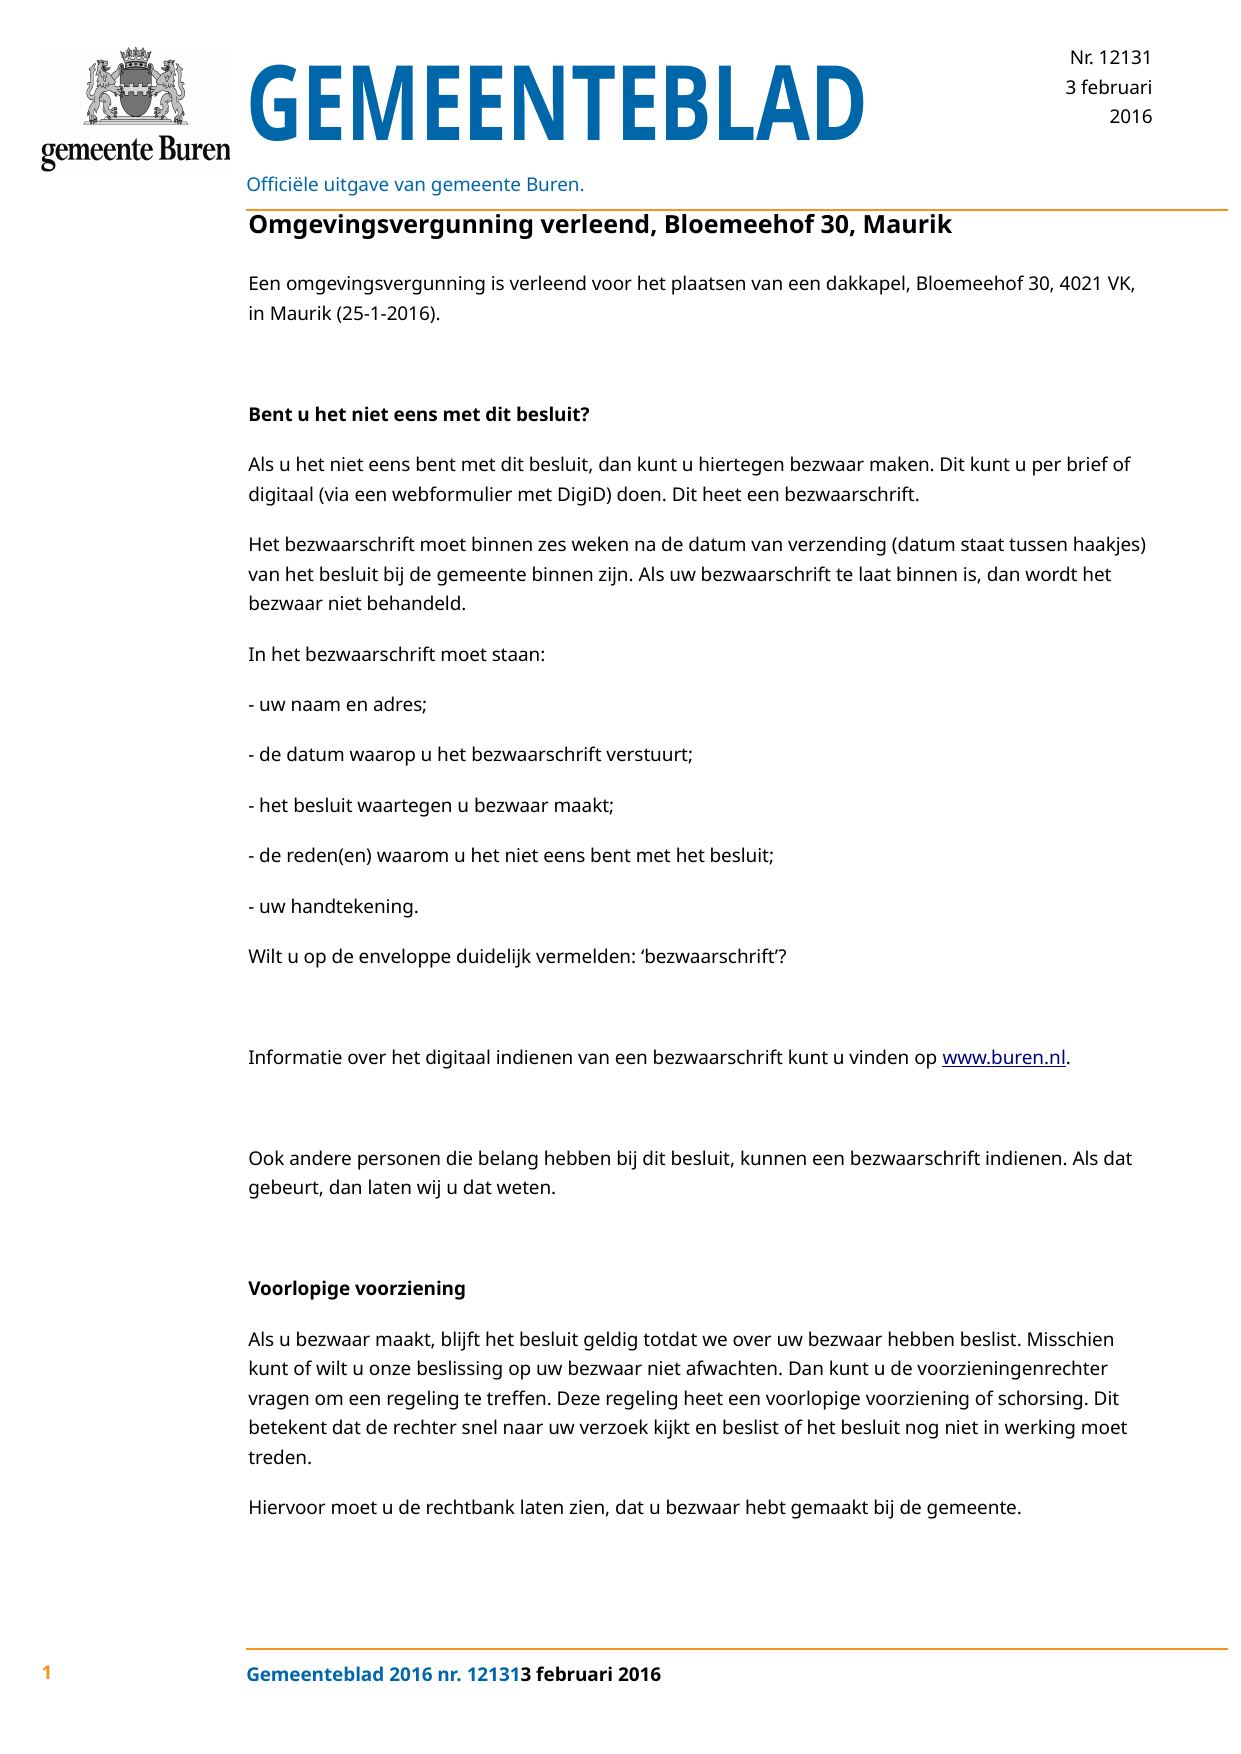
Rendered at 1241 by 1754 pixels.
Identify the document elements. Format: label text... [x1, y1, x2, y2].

text Als u het niet eens bent met dit besluit, dan kunt u hiertegen bezwaar maken. Dit kunt u per brief of digitaal (via een webformulier met DigiD) doen. Dit heet een bezwaarschrift. [248, 451, 1152, 506]
text Als u bezwaar maakt, blijft het besluit geldig totdat we over uw bezwaar hebben beslist. Misschien kunt of wilt u onze beslissing op uw bezwaar niet afwachten. Dan kunt u de voorzieningenrechter vragen om een regeling te treffen. Deze regeling heet een voorlopige voorziening of schorsing. Dit betekent dat de rechter snel naar uw verzoek kijkt en beslist of het besluit nog niet in werking moet treden. [248, 1326, 1152, 1470]
text Een omgevingsvergunning is verleend voor het plaatsen van een dakkapel, Bloemeehof 30, 4021 VK, in Maurik (25-1-2016). [248, 270, 1152, 326]
text Wilt u op de enveloppe duidelijk vermelden: ‘bezwaarschrift’? [248, 943, 1152, 969]
text - het besluit waartegen u bezwaar maakt; [248, 792, 1152, 818]
text - uw naam en adres; [248, 691, 1152, 717]
text Omgevingsvergunning verleend, Bloemeehof 30, Maurik [248, 211, 1152, 241]
text - de reden(en) waarom u het niet eens bent met het besluit; [248, 842, 1152, 868]
text Hiervoor moet u de rechtbank laten zien, dat u bezwaar hebt gemaakt bij de gemeente. [248, 1494, 1152, 1520]
picture [41, 47, 231, 172]
text Voorlopige voorziening [248, 1275, 1152, 1301]
text Bent u het niet eens met dit besluit? [248, 401, 1152, 426]
text - de datum waarop u het bezwaarschrift verstuurt; [248, 742, 1152, 767]
text In het bezwaarschrift moet staan: [248, 641, 1152, 666]
text - uw handtekening. [248, 893, 1152, 918]
text Ook andere personen die belang hebben bij dit besluit, kunnen een bezwaarschrift indienen. Als dat gebeurt, dan laten wij u dat weten. [248, 1145, 1152, 1200]
text Informatie over het digitaal indienen van een bezwaarschrift kunt u vinden op www.buren.nl. [248, 1044, 1152, 1070]
text Het bezwaarschrift moet binnen zes weken na de datum van verzending (datum staat tussen haakjes) van het besluit bij de gemeente binnen zijn. Als uw bezwaarschrift te laat binnen is, dan wordt het bezwaar niet behandeld. [248, 531, 1152, 616]
